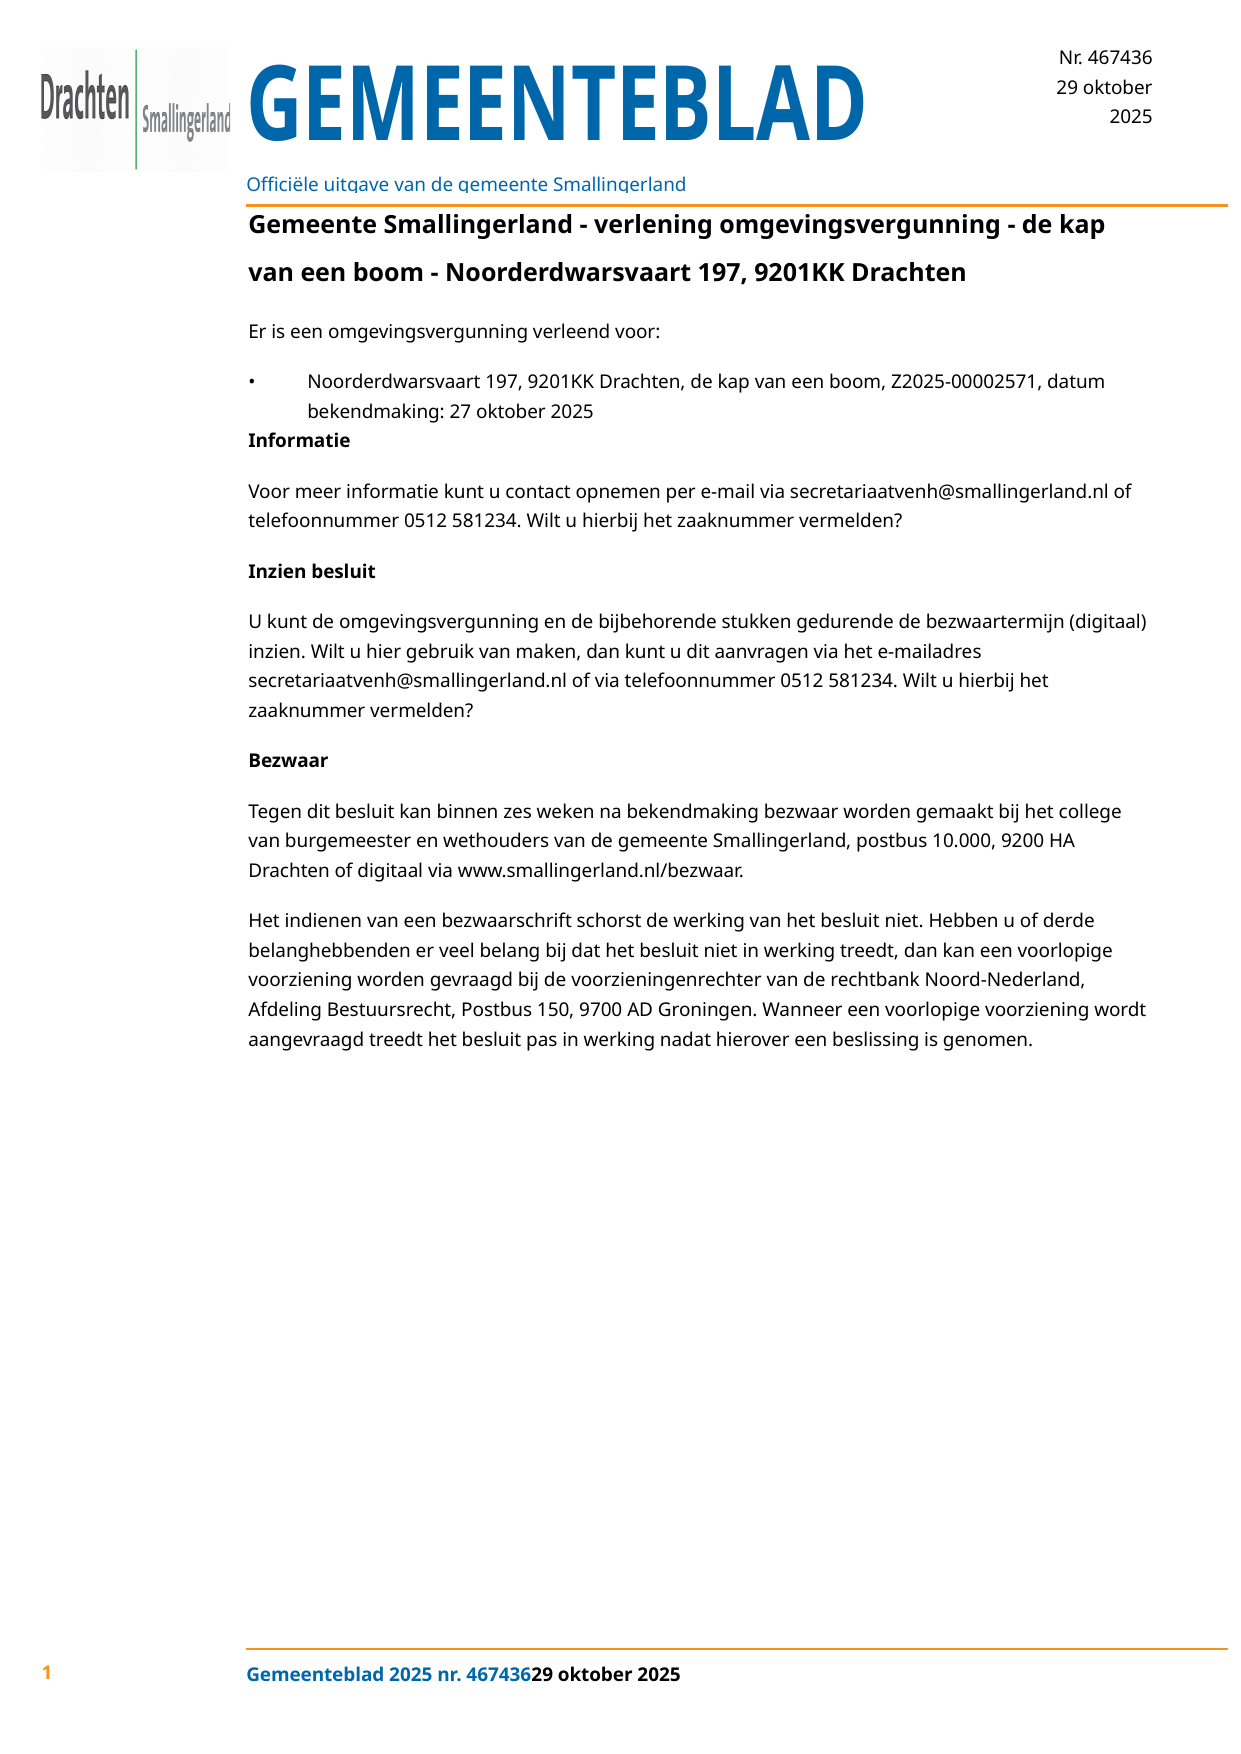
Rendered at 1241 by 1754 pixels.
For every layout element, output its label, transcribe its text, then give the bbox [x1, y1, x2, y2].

text U kunt de omgevingsvergunning en de bijbehorende stukken gedurende de bezwaartermijn (digitaal) inzien. Wilt u hier gebruik van maken, dan kunt u dit aanvragen via het e-mailadres secretariaatvenh@smallingerland.nl of via telefoonnummer 0512 581234. Wilt u hierbij het zaaknummer vermelden? [248, 608, 1152, 723]
text Er is een omgevingsvergunning verleend voor: [248, 318, 1152, 344]
picture [41, 47, 231, 172]
text Bezwaar [248, 747, 1152, 773]
text Gemeente Smallingerland - verlening omgevingsvergunning - de kap van een boom - Noorderdwarsvaart 197, 9201KK Drachten [248, 207, 1152, 288]
text Het indienen van een bezwaarschrift schorst de werking van het besluit niet. Hebben u of derde belanghebbenden er veel belang bij dat het besluit niet in werking treedt, dan kan een voorlopige voorziening worden gevraagd bij de voorzieningenrechter van de rechtbank Noord-Nederland, Afdeling Bestuursrecht, Postbus 150, 9700 AD Groningen. Wanneer een voorlopige voorziening wordt aangevraagd treedt het besluit pas in werking nadat hierover een beslissing is genomen. [248, 907, 1152, 1052]
text Informatie [248, 427, 1152, 453]
text Tegen dit besluit kan binnen zes weken na bekendmaking bezwaar worden gemaakt bij het college van burgemeester en wethouders van de gemeente Smallingerland, postbus 10.000, 9200 HA Drachten of digitaal via www.smallingerland.nl/bezwaar. [248, 798, 1152, 883]
list Noorderdwarsvaart 197, 9201KK Drachten, de kap van een boom, Z2025-00002571, datum bekendmaking: 27 oktober 2025 [248, 368, 1152, 424]
text Inzien besluit [248, 558, 1152, 584]
text Voor meer informatie kunt u contact opnemen per e-mail via secretariaatvenh@smallingerland.nl of telefoonnummer 0512 581234. Wilt u hierbij het zaaknummer vermelden? [248, 478, 1152, 533]
